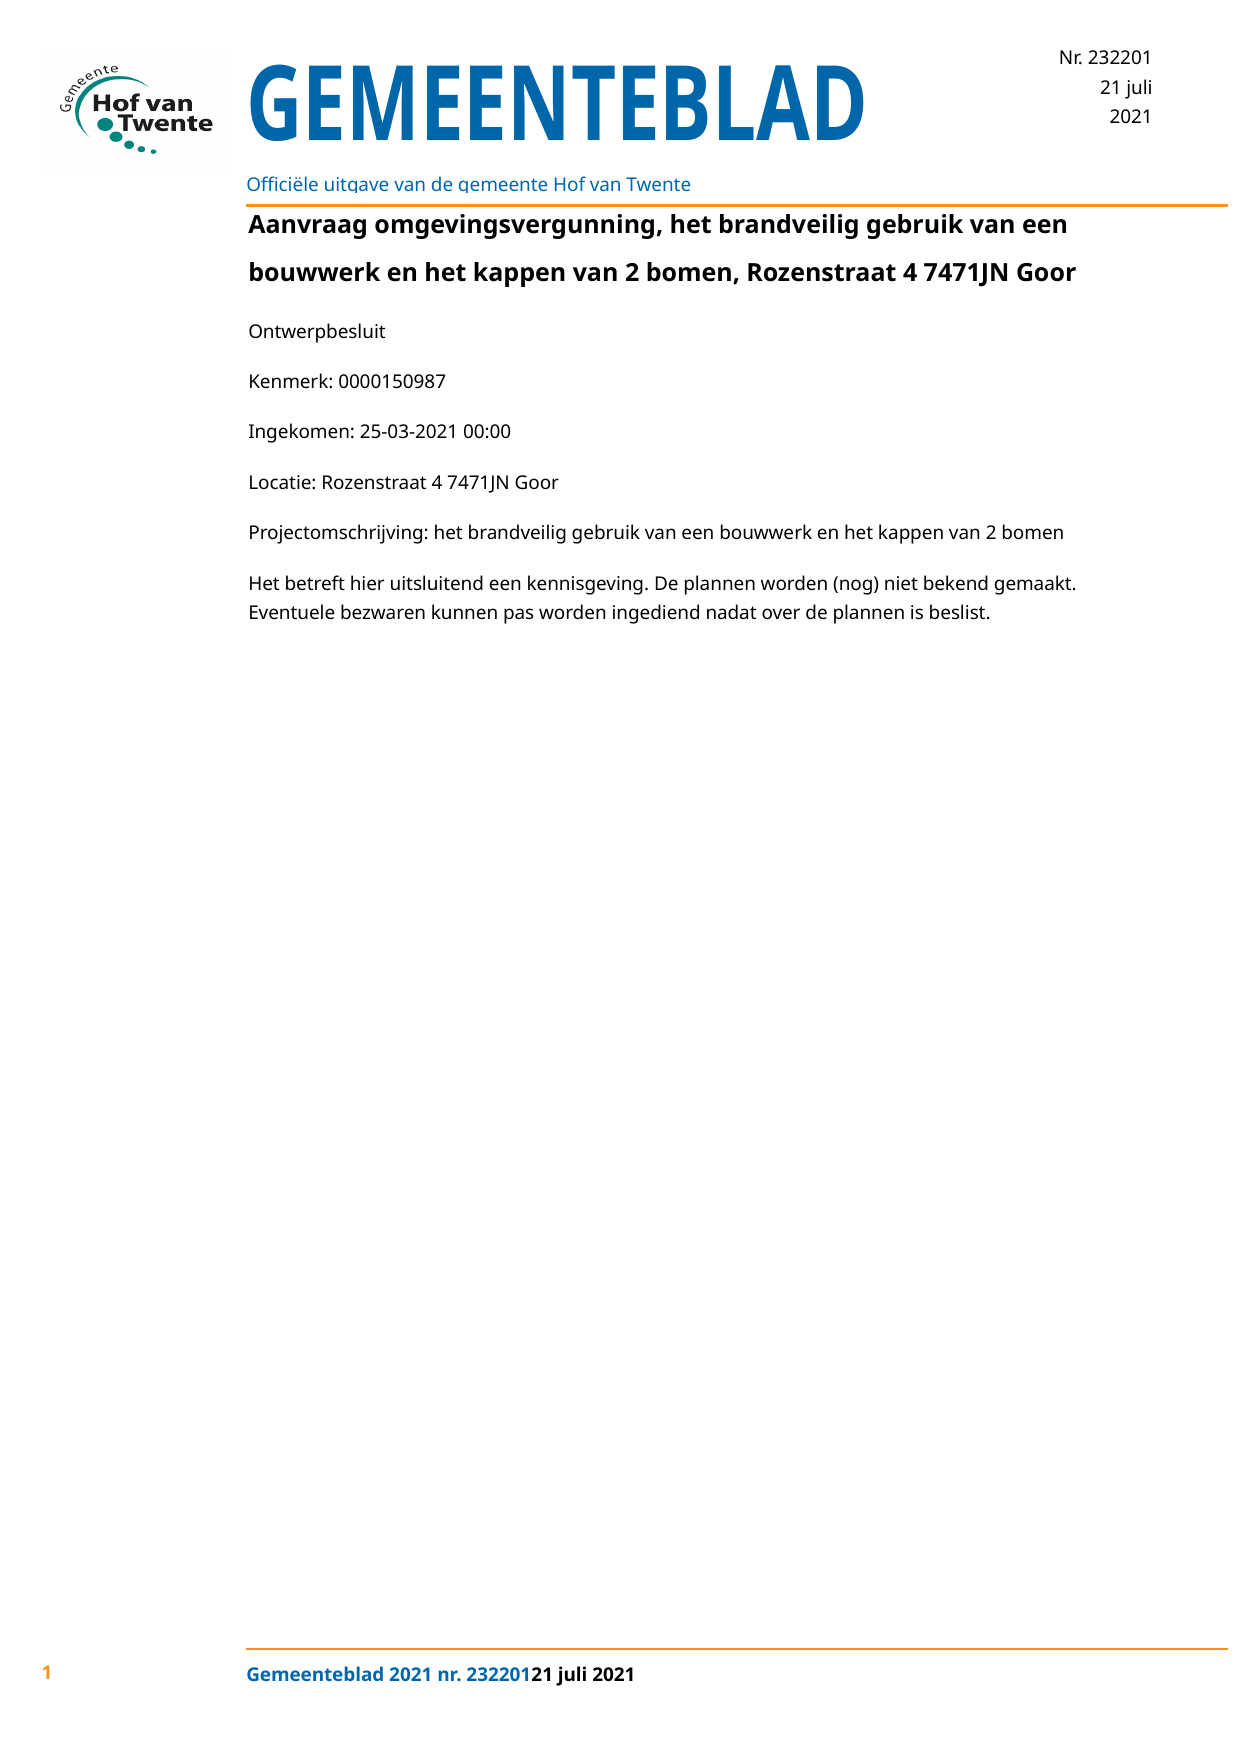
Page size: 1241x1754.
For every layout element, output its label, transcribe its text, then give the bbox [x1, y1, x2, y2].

text Locatie: Rozenstraat 4 7471JN Goor [248, 469, 1152, 495]
text Ingekomen: 25-03-2021 00:00 [248, 419, 1152, 444]
text Het betreft hier uitsluitend een kennisgeving. De plannen worden (nog) niet bekend gemaakt. Eventuele bezwaren kunnen pas worden ingediend nadat over de plannen is beslist. [248, 570, 1152, 625]
text Kenmerk: 0000150987 [248, 368, 1152, 394]
text Projectomschrijving: het brandveilig gebruik van een bouwwerk en het kappen van 2 bomen [248, 519, 1152, 545]
text Ontwerpbesluit [248, 318, 1152, 344]
text Aanvraag omgevingsvergunning, het brandveilig gebruik van een bouwwerk en het kappen van 2 bomen, Rozenstraat 4 7471JN Goor [248, 207, 1152, 288]
picture [41, 47, 231, 172]
